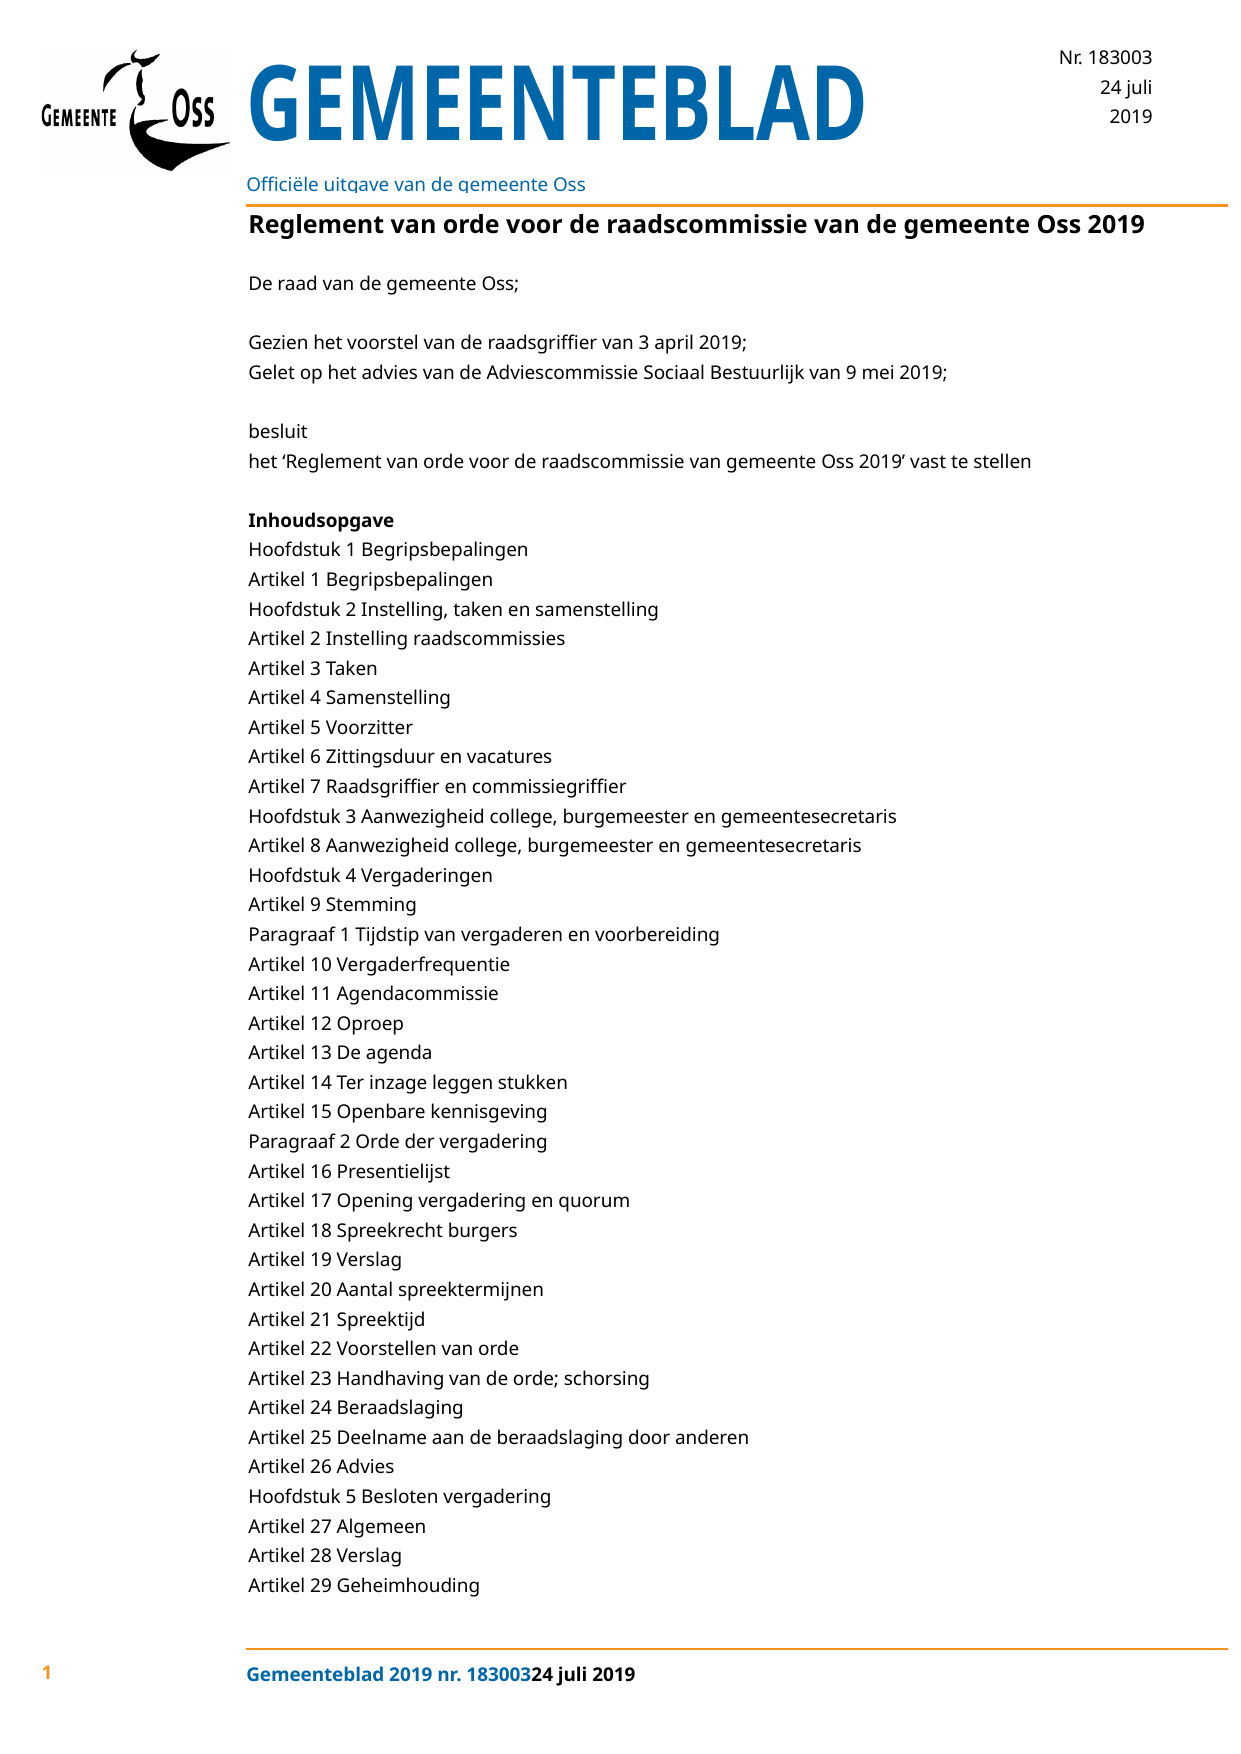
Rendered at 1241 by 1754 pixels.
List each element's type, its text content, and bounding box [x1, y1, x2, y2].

text Artikel 9 Stemming [248, 892, 1152, 917]
text Artikel 14 Ter inzage leggen stukken [248, 1069, 1152, 1095]
text Artikel 6 Zittingsduur en vacatures [248, 744, 1152, 769]
text Artikel 16 Presentielijst [248, 1158, 1152, 1183]
text Artikel 29 Geheimhouding [248, 1572, 1152, 1598]
picture [41, 47, 231, 172]
text Reglement van orde voor de raadscommissie van de gemeente Oss 2019 [248, 207, 1152, 241]
text Artikel 17 Opening vergadering en quorum [248, 1187, 1152, 1213]
text Artikel 28 Verslag [248, 1542, 1152, 1568]
text Hoofdstuk 3 Aanwezigheid college, burgemeester en gemeentesecretaris [248, 803, 1152, 828]
text Artikel 3 Taken [248, 655, 1152, 681]
text Artikel 24 Beraadslaging [248, 1394, 1152, 1420]
text Inhoudsopgave [248, 507, 1152, 533]
text Paragraaf 1 Tijdstip van vergaderen en voorbereiding [248, 921, 1152, 947]
text Artikel 15 Openbare kennisgeving [248, 1099, 1152, 1124]
text Artikel 20 Aantal spreektermijnen [248, 1276, 1152, 1302]
text Artikel 22 Voorstellen van orde [248, 1335, 1152, 1361]
text Artikel 21 Spreektijd [248, 1306, 1152, 1331]
text Gelet op het advies van de Adviescommissie Sociaal Bestuurlijk van 9 mei 2019; [248, 359, 1152, 385]
text Artikel 27 Algemeen [248, 1513, 1152, 1538]
text Artikel 8 Aanwezigheid college, burgemeester en gemeentesecretaris [248, 832, 1152, 858]
text Hoofdstuk 5 Besloten vergadering [248, 1483, 1152, 1509]
text De raad van de gemeente Oss; [248, 270, 1152, 296]
text Hoofdstuk 2 Instelling, taken en samenstelling [248, 596, 1152, 621]
text Artikel 10 Vergaderfrequentie [248, 951, 1152, 976]
text Paragraaf 2 Orde der vergadering [248, 1128, 1152, 1154]
text Artikel 2 Instelling raadscommissies [248, 625, 1152, 651]
text Artikel 18 Spreekrecht burgers [248, 1217, 1152, 1243]
text Hoofdstuk 1 Begripsbepalingen [248, 537, 1152, 562]
text besluit [248, 418, 1152, 444]
text Artikel 4 Samenstelling [248, 684, 1152, 710]
text het ‘Reglement van orde voor de raadscommissie van gemeente Oss 2019’ vast te stellen [248, 448, 1152, 473]
text Artikel 19 Verslag [248, 1247, 1152, 1272]
text Hoofdstuk 4 Vergaderingen [248, 862, 1152, 888]
text Artikel 13 De agenda [248, 1039, 1152, 1065]
text Artikel 1 Begripsbepalingen [248, 566, 1152, 592]
text Artikel 7 Raadsgriffier en commissiegriffier [248, 773, 1152, 799]
text Artikel 5 Voorzitter [248, 714, 1152, 740]
text Artikel 12 Oproep [248, 1010, 1152, 1036]
text Artikel 25 Deelname aan de beraadslaging door anderen [248, 1424, 1152, 1450]
text Artikel 11 Agendacommissie [248, 980, 1152, 1006]
text Gezien het voorstel van de raadsgriffier van 3 april 2019; [248, 329, 1152, 355]
text Artikel 26 Advies [248, 1454, 1152, 1479]
text Artikel 23 Handhaving van de orde; schorsing [248, 1365, 1152, 1391]
